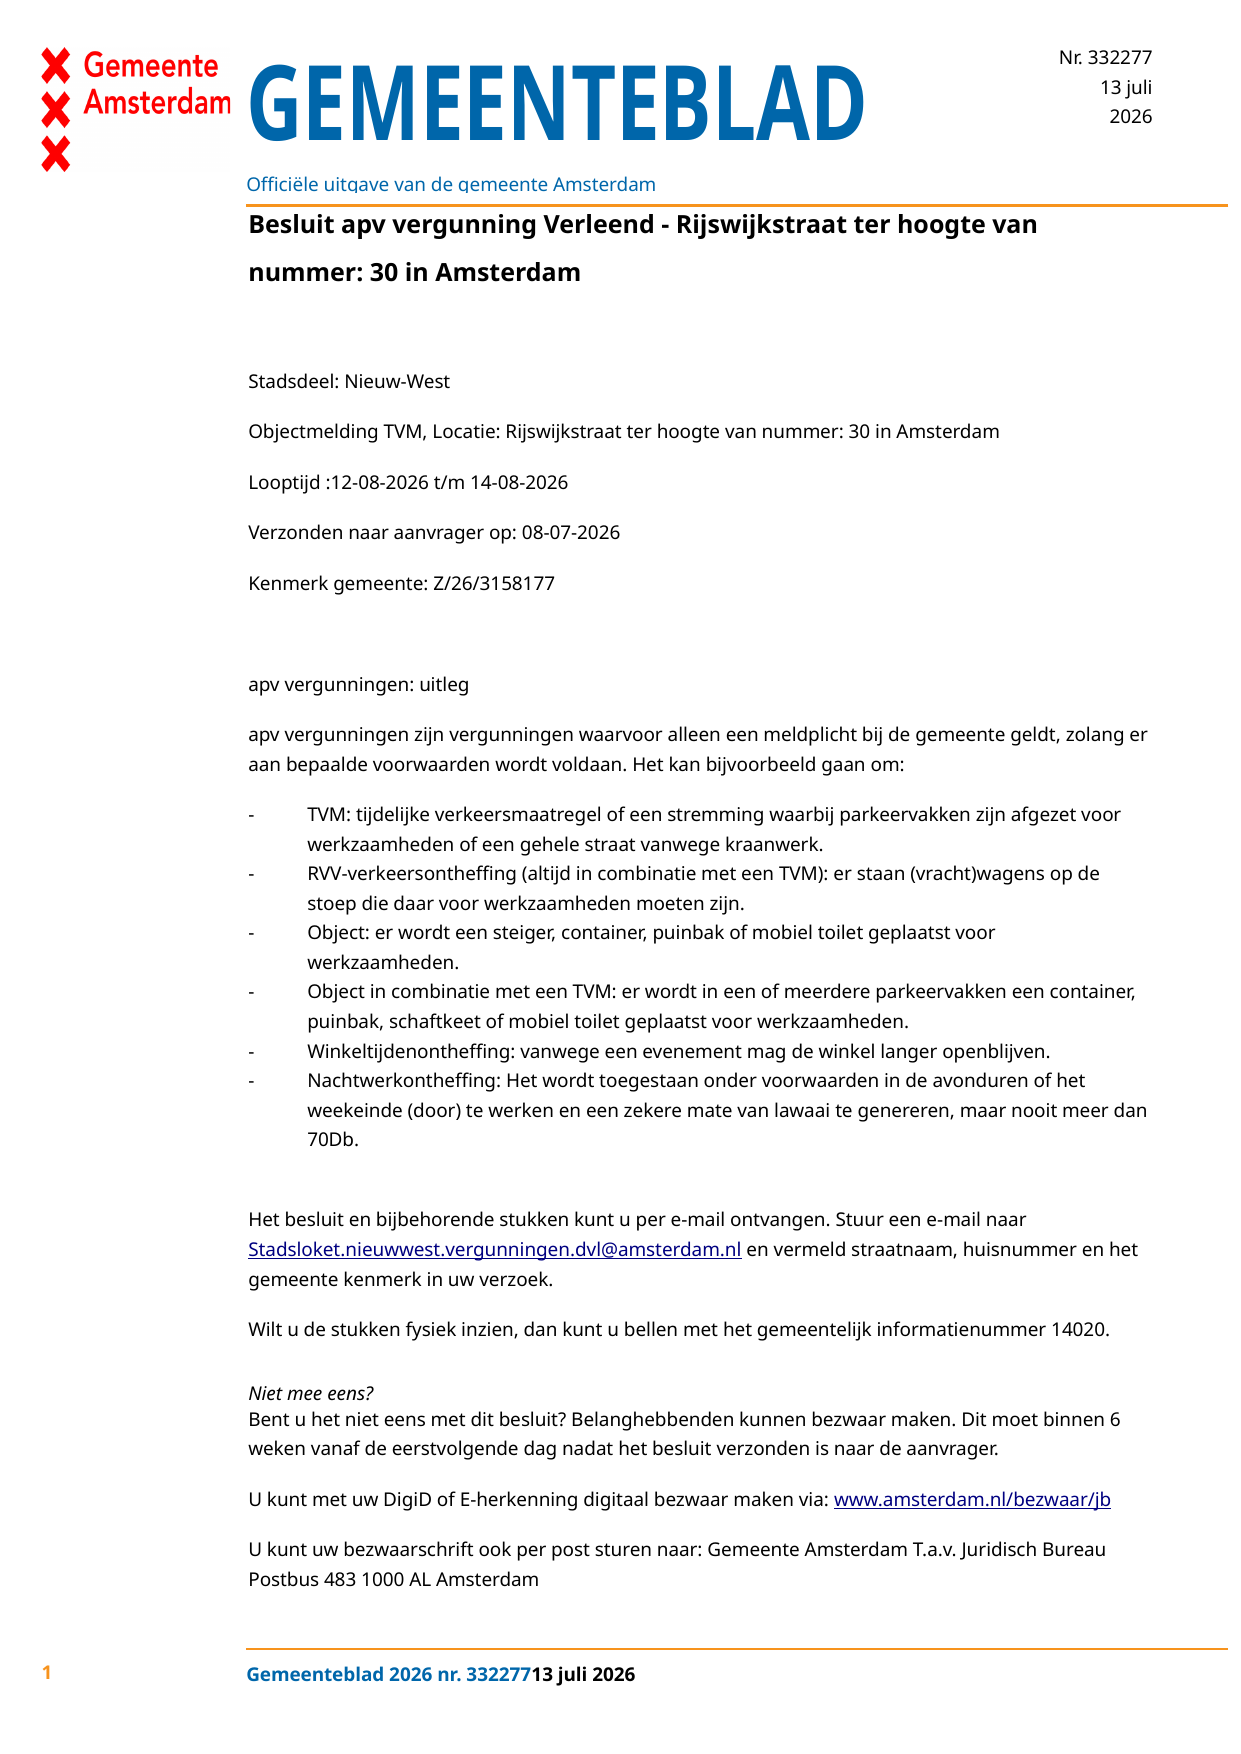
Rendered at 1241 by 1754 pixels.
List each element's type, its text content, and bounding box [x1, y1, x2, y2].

text apv vergunningen: uitleg [248, 671, 1152, 697]
list Nachtwerkontheffing: Het wordt toegestaan onder voorwaarden in de avonduren of het weekeinde (door) te werken en een zekere mate van lawaai te genereren, maar nooit meer dan 70Db. [248, 1067, 1152, 1152]
list Object: er wordt een steiger, container, puinbak of mobiel toilet geplaatst voor werkzaamheden. [248, 919, 1152, 975]
list TVM: tijdelijke verkeersmaatregel of een stremming waarbij parkeervakken zijn afgezet voor werkzaamheden of een gehele straat vanwege kraanwerk. [248, 801, 1152, 857]
text Verzonden naar aanvrager op: 08-07-2026 [248, 519, 1152, 545]
text Het besluit en bijbehorende stukken kunt u per e-mail ontvangen. Stuur een e-mail naar Stadsloket.nieuwwest.vergunningen.dvl@amsterdam.nl en vermeld straatnaam, huisnummer en het gemeente kenmerk in uw verzoek. [248, 1207, 1152, 1292]
text Niet mee eens? [248, 1380, 1152, 1406]
text Wilt u de stukken fysiek inzien, dan kunt u bellen met het gemeentelijk informatienummer 14020. [248, 1316, 1152, 1342]
text Kenmerk gemeente: Z/26/3158177 [248, 570, 1152, 596]
list Object in combinatie met een TVM: er wordt in een of meerdere parkeervakken een container, puinbak, schaftkeet of mobiel toilet geplaatst voor werkzaamheden. [248, 979, 1152, 1034]
text Objectmelding TVM, Locatie: Rijswijkstraat ter hoogte van nummer: 30 in Amsterdam [248, 419, 1152, 444]
text apv vergunningen zijn vergunningen waarvoor alleen een meldplicht bij de gemeente geldt, zolang er aan bepaalde voorwaarden wordt voldaan. Het kan bijvoorbeeld gaan om: [248, 721, 1152, 777]
text Stadsdeel: Nieuw-West [248, 368, 1152, 394]
text U kunt uw bezwaarschrift ook per post sturen naar: Gemeente Amsterdam T.a.v. Juridisch Bureau Postbus 483 1000 AL Amsterdam [248, 1536, 1152, 1592]
picture [41, 47, 231, 172]
text Bent u het niet eens met dit besluit? Belanghebbenden kunnen bezwaar maken. Dit moet binnen 6 weken vanaf de eerstvolgende dag nadat het besluit verzonden is naar de aanvrager. [248, 1406, 1152, 1461]
list RVV-verkeersontheffing (altijd in combinatie met een TVM): er staan (vracht)wagens op de stoep die daar voor werkzaamheden moeten zijn. [248, 860, 1152, 916]
list Winkeltijdenontheffing: vanwege een evenement mag de winkel langer openblijven. [248, 1038, 1152, 1064]
text Besluit apv vergunning Verleend - Rijswijkstraat ter hoogte van nummer: 30 in Amsterdam [248, 207, 1152, 288]
text U kunt met uw DigiD of E-herkenning digitaal bezwaar maken via: www.amsterdam.nl/bezwaar/jb [248, 1486, 1152, 1512]
text Looptijd :12-08-2026 t/m 14-08-2026 [248, 469, 1152, 495]
